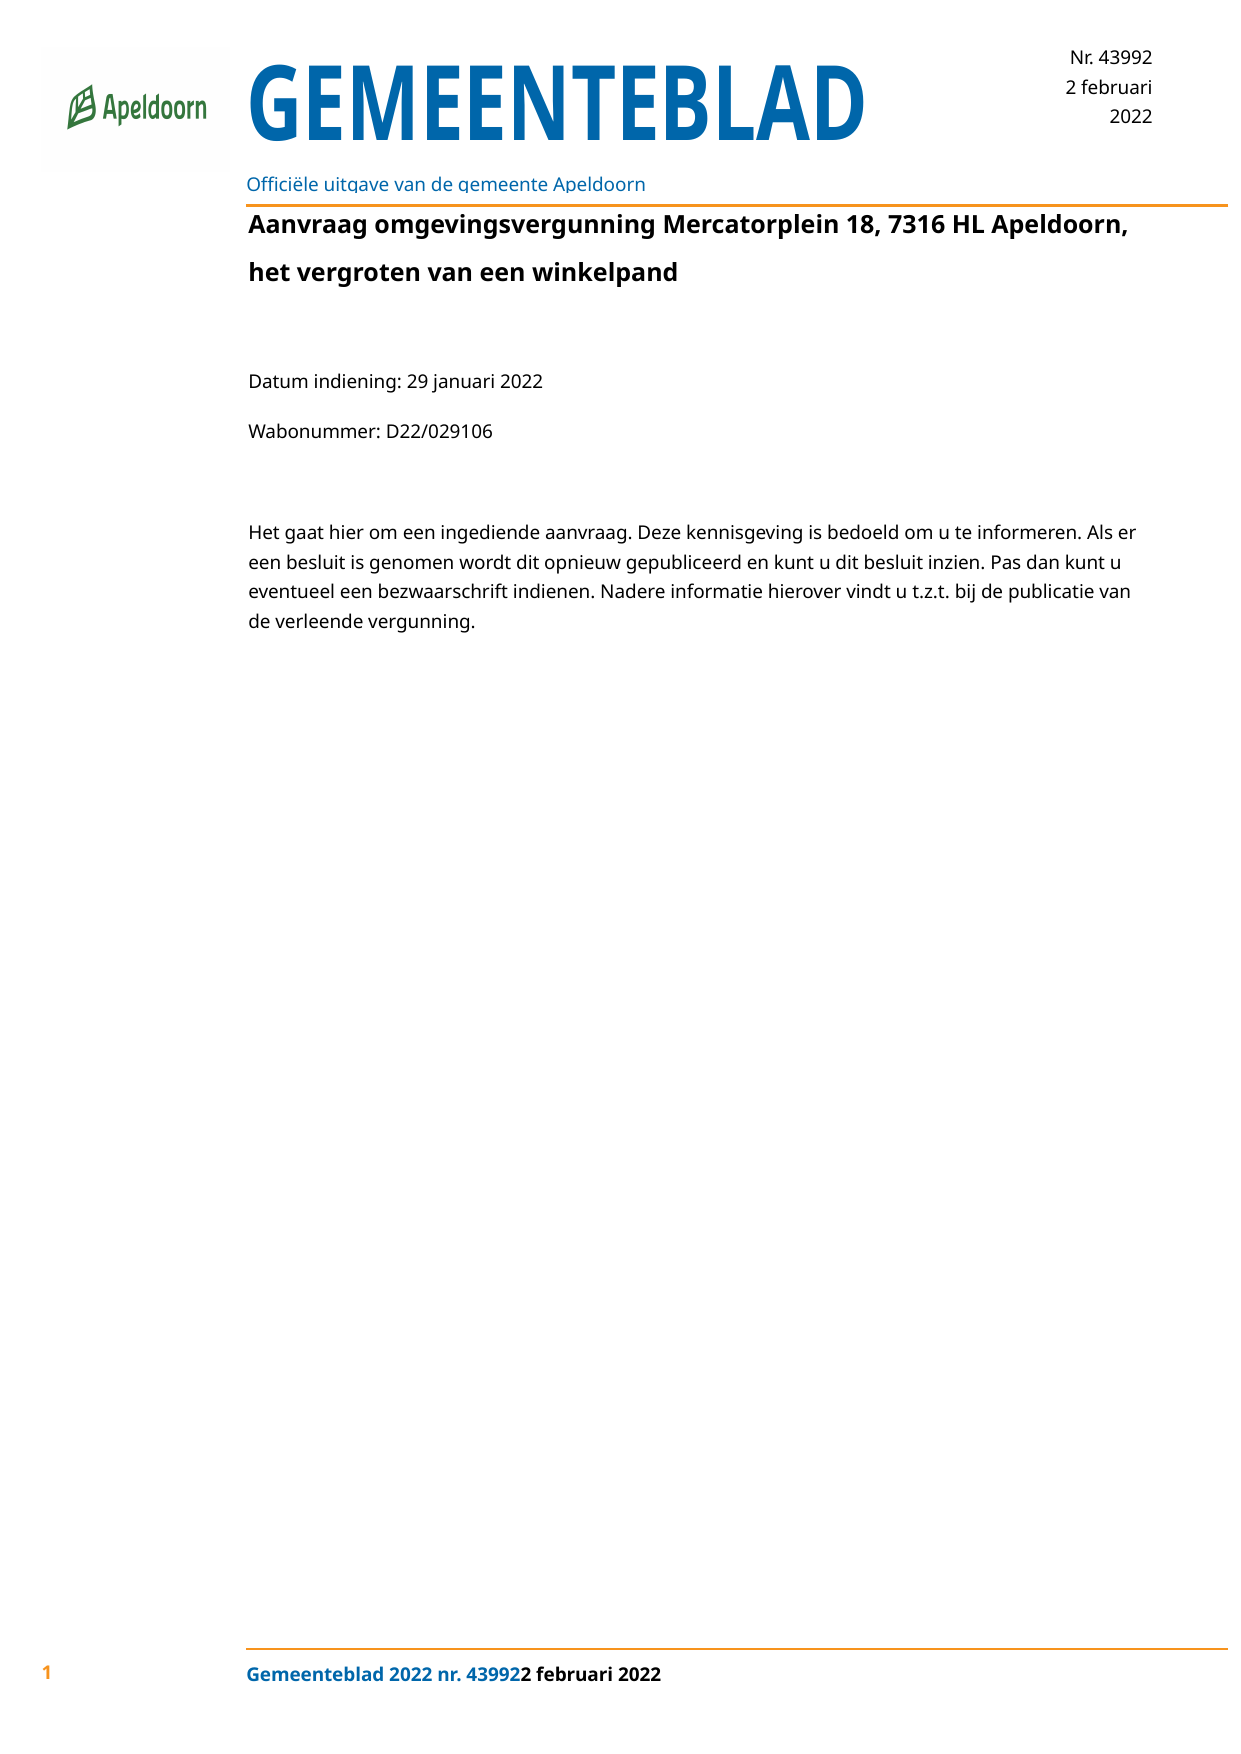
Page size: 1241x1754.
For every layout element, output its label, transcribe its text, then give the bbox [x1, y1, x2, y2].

text Wabonummer: D22/029106 [248, 419, 1152, 444]
text Aanvraag omgevingsvergunning Mercatorplein 18, 7316 HL Apeldoorn, het vergroten van een winkelpand [248, 207, 1152, 288]
text Datum indiening: 29 januari 2022 [248, 368, 1152, 394]
picture [41, 47, 231, 172]
text Het gaat hier om een ingediende aanvraag. Deze kennisgeving is bedoeld om u te informeren. Als er een besluit is genomen wordt dit opnieuw gepubliceerd en kunt u dit besluit inzien. Pas dan kunt u eventueel een bezwaarschrift indienen. Nadere informatie hierover vindt u t.z.t. bij de publicatie van de verleende vergunning. [248, 519, 1152, 634]
